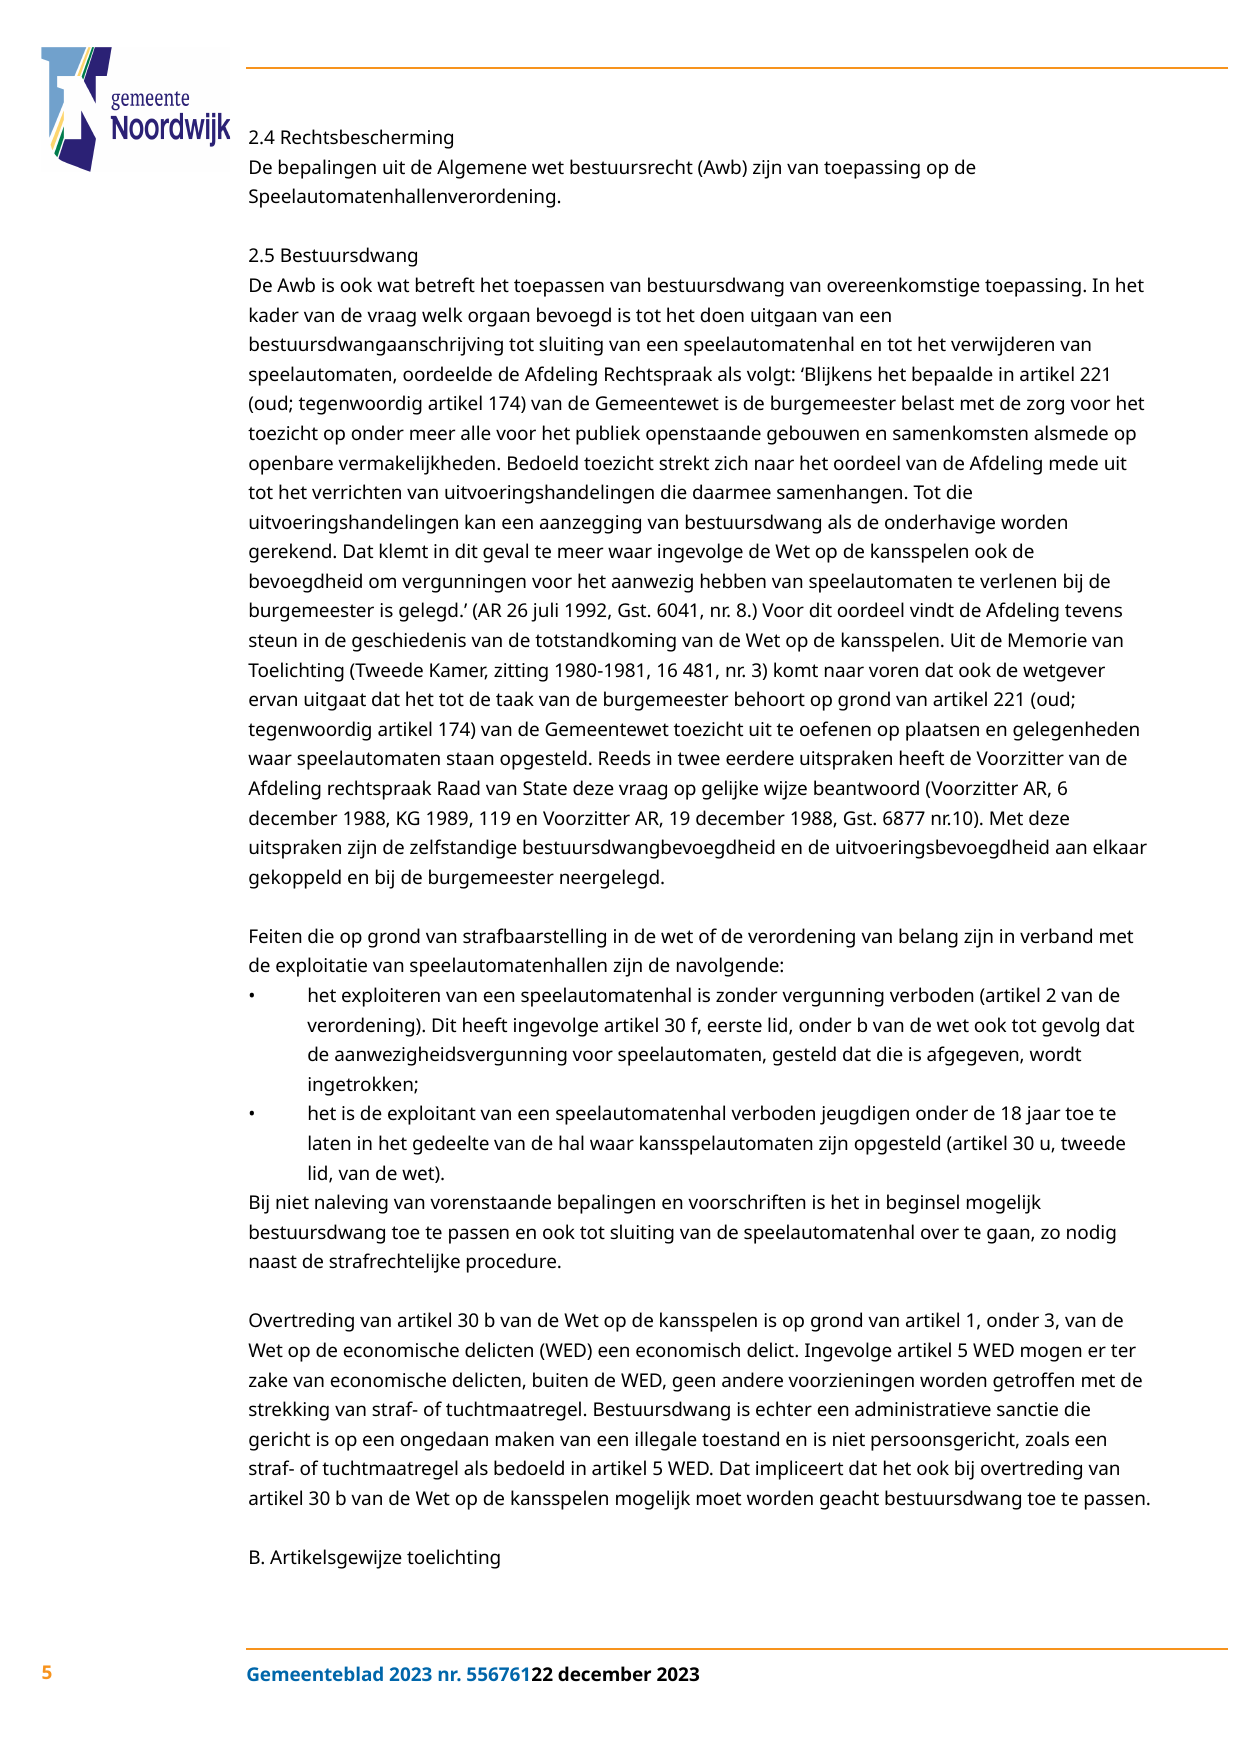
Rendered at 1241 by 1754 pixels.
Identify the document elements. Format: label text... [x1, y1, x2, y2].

text B. Artikelsgewijze toelichting [248, 1544, 1152, 1570]
text 2.4 Rechtsbescherming [248, 124, 1152, 150]
picture [41, 47, 231, 172]
text 2.5 Bestuursdwang [248, 243, 1152, 268]
text De bepalingen uit de Algemene wet bestuursrecht (Awb) zijn van toepassing op de Speelautomatenhallenverordening. [248, 154, 1152, 209]
text Overtreding van artikel 30 b van de Wet op de kansspelen is op grond van artikel 1, onder 3, van de Wet op de economische delicten (WED) een economisch delict. Ingevolge artikel 5 WED mogen er ter zake van economische delicten, buiten de WED, geen andere voorzieningen worden getroffen met de strekking van straf- of tuchtmaatregel. Bestuursdwang is echter een administratieve sanctie die gericht is op een ongedaan maken van een illegale toestand en is niet persoonsgericht, zoals een straf- of tuchtmaatregel als bedoeld in artikel 5 WED. Dat impliceert dat het ook bij overtreding van artikel 30 b van de Wet op de kansspelen mogelijk moet worden geacht bestuursdwang toe te passen. [248, 1308, 1152, 1511]
text Bij niet naleving van vorenstaande bepalingen en voorschriften is het in beginsel mogelijk bestuursdwang toe te passen en ook tot sluiting van de speelautomatenhal over te gaan, zo nodig naast de strafrechtelijke procedure. [248, 1189, 1152, 1274]
list het is de exploitant van een speelautomatenhal verboden jeugdigen onder de 18 jaar toe te laten in het gedeelte van de hal waar kansspelautomaten zijn opgesteld (artikel 30 u, tweede lid, van de wet). [248, 1101, 1152, 1186]
list het exploiteren van een speelautomatenhal is zonder vergunning verboden (artikel 2 van de verordening). Dit heeft ingevolge artikel 30 f, eerste lid, onder b van de wet ook tot gevolg dat de aanwezigheidsvergunning voor speelautomaten, gesteld dat die is afgegeven, wordt ingetrokken; [248, 982, 1152, 1097]
text Feiten die op grond van strafbaarstelling in de wet of de verordening van belang zijn in verband met de exploitatie van speelautomatenhallen zijn de navolgende: [248, 923, 1152, 978]
text De Awb is ook wat betreft het toepassen van bestuursdwang van overeenkomstige toepassing. In het kader van de vraag welk orgaan bevoegd is tot het doen uitgaan van een bestuursdwangaanschrijving tot sluiting van een speelautomatenhal en tot het verwijderen van speelautomaten, oordeelde de Afdeling Rechtspraak als volgt: ‘Blijkens het bepaalde in artikel 221 (oud; tegenwoordig artikel 174) van de Gemeentewet is de burgemeester belast met de zorg voor het toezicht op onder meer alle voor het publiek openstaande gebouwen en samenkomsten alsmede op openbare vermakelijkheden. Bedoeld toezicht strekt zich naar het oordeel van de Afdeling mede uit tot het verrichten van uitvoeringshandelingen die daarmee samenhangen. Tot die uitvoeringshandelingen kan een aanzegging van bestuursdwang als de onderhavige worden gerekend. Dat klemt in dit geval te meer waar ingevolge de Wet op de kansspelen ook de bevoegdheid om vergunningen voor het aanwezig hebben van speelautomaten te verlenen bij de burgemeester is gelegd.’ (AR 26 juli 1992, Gst. 6041, nr. 8.) Voor dit oordeel vindt de Afdeling tevens steun in de geschiedenis van de totstandkoming van de Wet op de kansspelen. Uit de Memorie van Toelichting (Tweede Kamer, zitting 1980-1981, 16 481, nr. 3) komt naar voren dat ook de wetgever ervan uitgaat dat het tot de taak van de burgemeester behoort op grond van artikel 221 (oud; tegenwoordig artikel 174) van de Gemeentewet toezicht uit te oefenen op plaatsen en gelegenheden waar speelautomaten staan opgesteld. Reeds in twee eerdere uitspraken heeft de Voorzitter van de Afdeling rechtspraak Raad van State deze vraag op gelijke wijze beantwoord (Voorzitter AR, 6 december 1988, KG 1989, 119 en Voorzitter AR, 19 december 1988, Gst. 6877 nr.10). Met deze uitspraken zijn de zelfstandige bestuursdwangbevoegdheid en de uitvoeringsbevoegdheid aan elkaar gekoppeld en bij de burgemeester neergelegd. [248, 272, 1152, 890]
